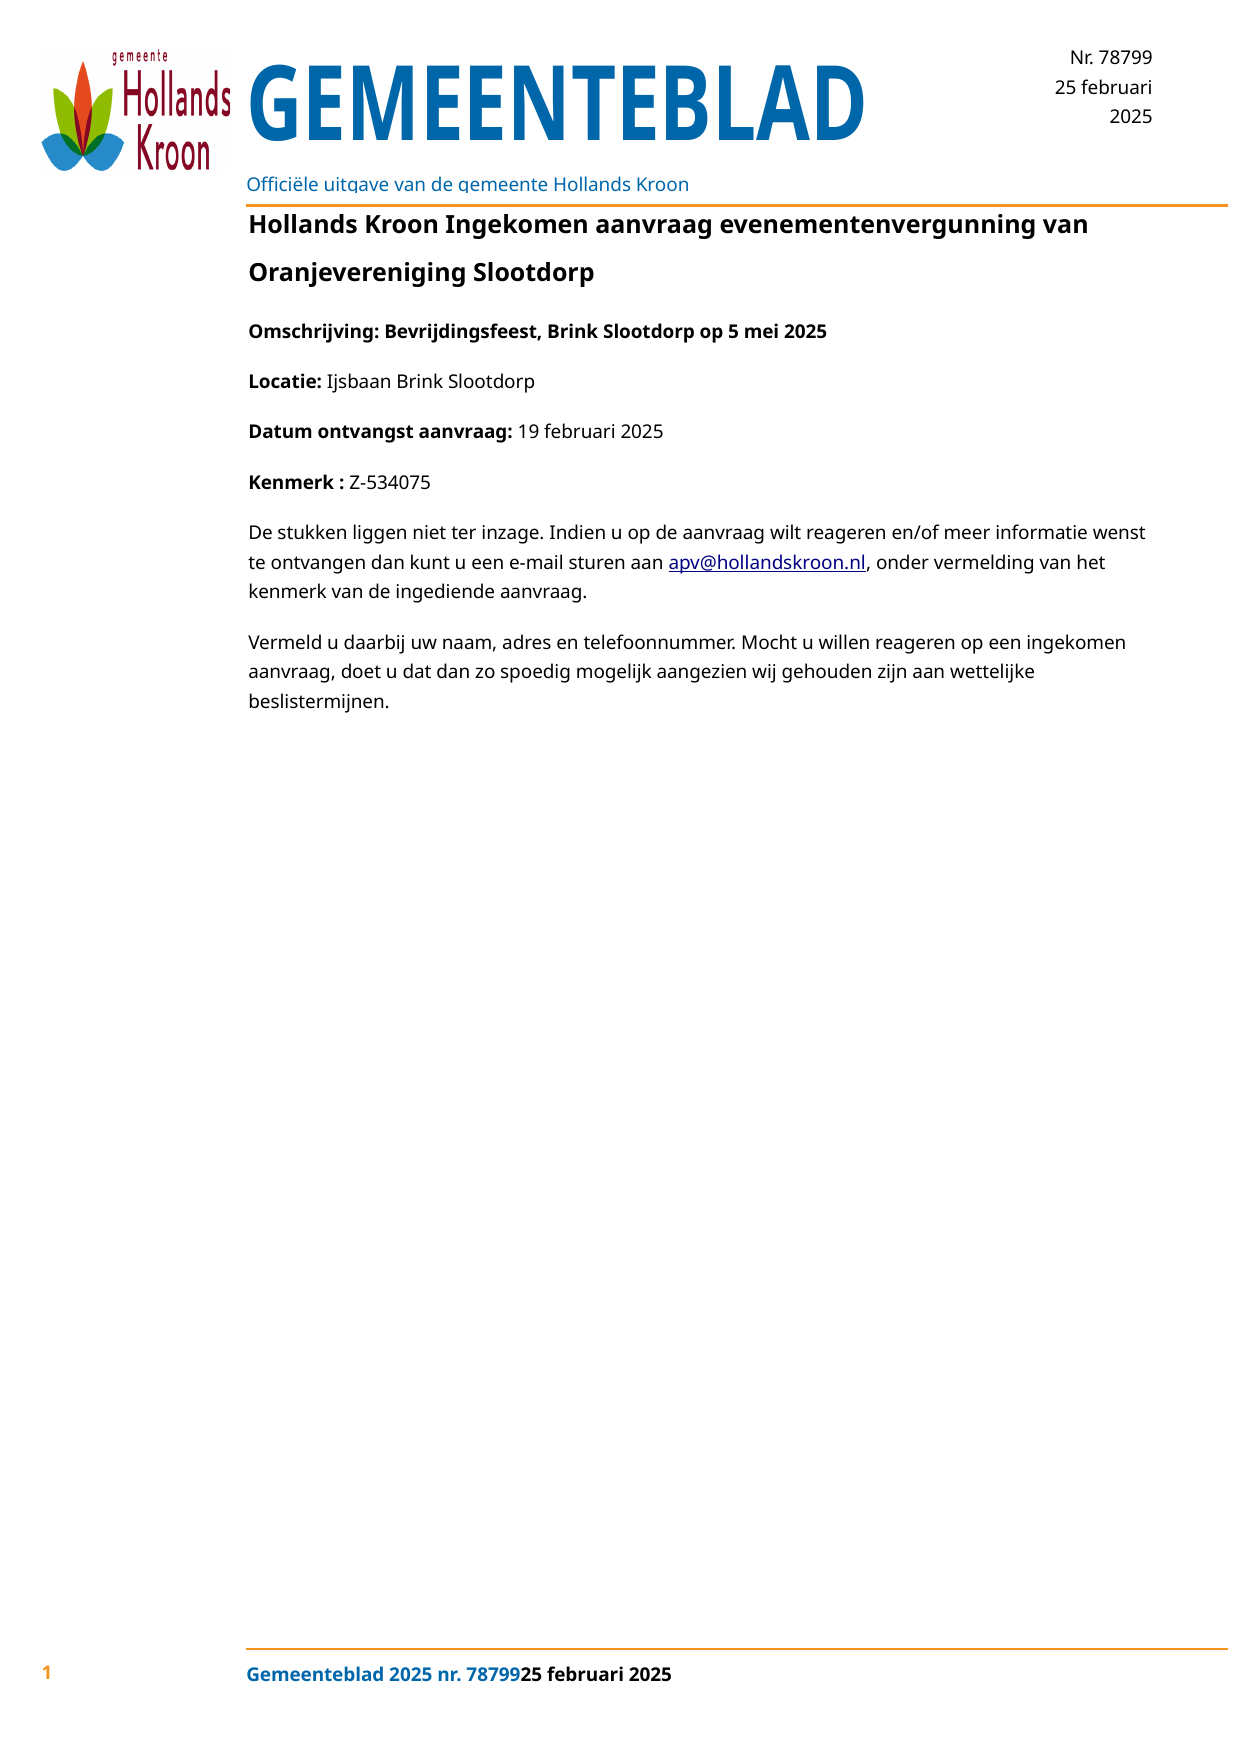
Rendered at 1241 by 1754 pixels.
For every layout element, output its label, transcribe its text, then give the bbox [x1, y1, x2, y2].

text Kenmerk : Z-534075 [248, 469, 1152, 495]
text Vermeld u daarbij uw naam, adres en telefoonnummer. Mocht u willen reageren op een ingekomen aanvraag, doet u dat dan zo spoedig mogelijk aangezien wij gehouden zijn aan wettelijke beslistermijnen. [248, 629, 1152, 714]
picture [41, 47, 231, 172]
text Omschrijving: Bevrijdingsfeest, Brink Slootdorp op 5 mei 2025 [248, 318, 1152, 344]
text Datum ontvangst aanvraag: 19 februari 2025 [248, 419, 1152, 444]
text De stukken liggen niet ter inzage. Indien u op de aanvraag wilt reageren en/of meer informatie wenst te ontvangen dan kunt u een e-mail sturen aan apv@hollandskroon.nl, onder vermelding van het kenmerk van de ingediende aanvraag. [248, 519, 1152, 604]
text Locatie: Ijsbaan Brink Slootdorp [248, 368, 1152, 394]
text Hollands Kroon Ingekomen aanvraag evenementenvergunning van Oranjevereniging Slootdorp [248, 207, 1152, 288]
